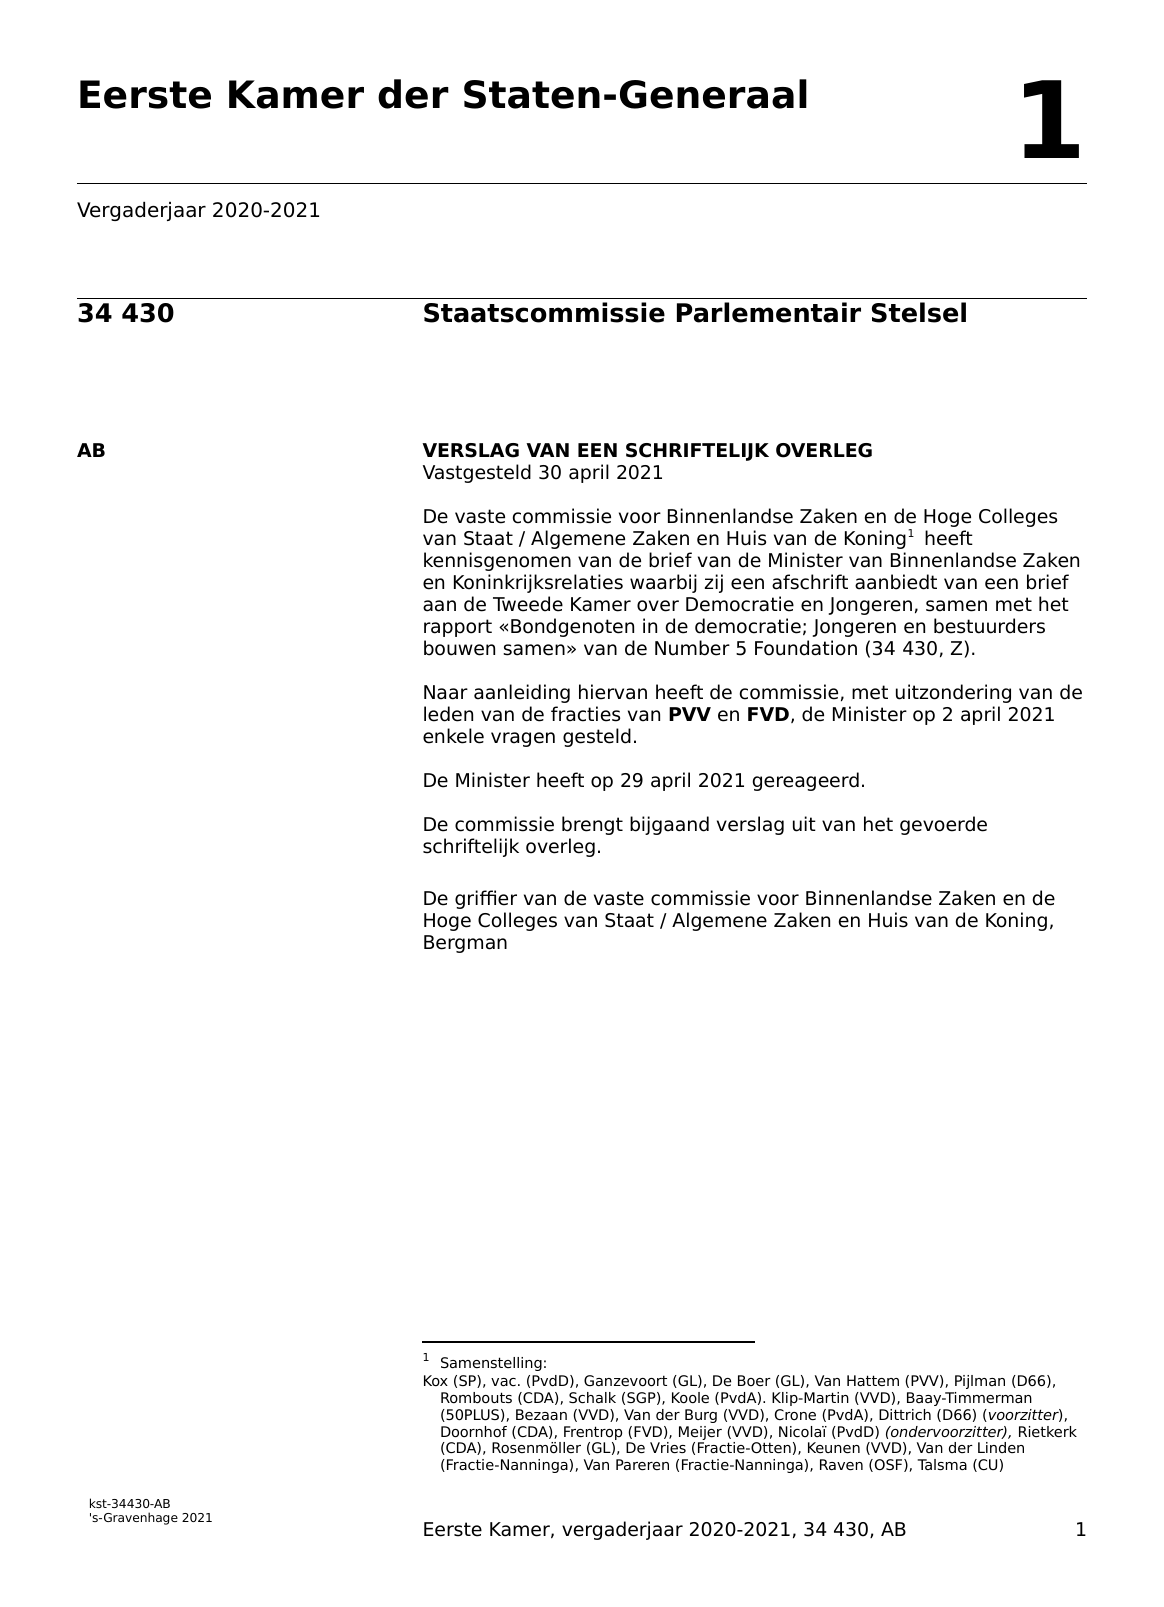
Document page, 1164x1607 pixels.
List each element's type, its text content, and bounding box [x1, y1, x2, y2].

text De griffier van de vaste commissie voor Binnenlandse Zaken en de Hoge Colleges van Staat / Algemene Zaken en Huis van de Koning, Bergman [422, 888, 1087, 954]
text 's-Gravenhage 2021 [88, 1511, 323, 1525]
text De vaste commissie voor Binnenlandse Zaken en de Hoge Colleges van Staat / Algemene Zaken en Huis van de Koning heeft kennisgenomen van de brief van de Minister van Binnenlandse Zaken en Koninkrijksrelaties waarbij zij een afschrift aanbiedt van een brief aan de Tweede Kamer over Democratie en Jongeren, samen met het rapport «Bondgenoten in de democratie; Jongeren en bestuurders bouwen samen» van de Number 5 Foundation (34 430, Z). [422, 506, 1087, 660]
text Vastgesteld 30 april 2021 [422, 462, 1087, 484]
text Kox (SP), vac. (PvdD), Ganzevoort (GL), De Boer (GL), Van Hattem (PVV), Pijlman (D66), Rombouts (CDA), Schalk (SGP), Koole (PvdA). Klip-Martin (VVD), Baay-Timmerman (50PLUS), Bezaan (VVD), Van der Burg (VVD), Crone (PvdA), Dittrich (D66) (voorzitter), Doornhof (CDA), Frentrop (FVD), Meijer (VVD), Nicolaï (PvdD) (ondervoorzitter), Rietkerk (CDA), Rosenmöller (GL), De Vries (Fractie-Otten), Keunen (VVD), Van der Linden (Fractie-Nanninga), Van Pareren (Fractie-Nanninga), Raven (OSF), Talsma (CU) [422, 1373, 1087, 1474]
text De commissie brengt bijgaand verslag uit van het gevoerde schriftelijk overleg. [422, 814, 1087, 858]
text De Minister heeft op 29 april 2021 gereageerd. [422, 770, 1087, 792]
table_header Eerste Kamer der Staten-Generaal [77, 59, 886, 183]
text Samenstelling: [422, 1351, 1087, 1373]
subtitle AB VERSLAG VAN EEN SCHRIFTELIJK OVERLEG [77, 440, 1087, 462]
table_cell Vergaderjaar 2020-2021 [77, 184, 1087, 298]
text Naar aanleiding hiervan heeft de commissie, met uitzondering van de leden van de fracties van PVV en FVD, de Minister op 2 april 2021 enkele vragen gesteld. [422, 682, 1087, 748]
table_header 1 [886, 59, 1087, 183]
subtitle 34 430 Staatscommissie Parlementair Stelsel [77, 299, 1087, 329]
text kst-34430-AB [88, 1497, 323, 1511]
